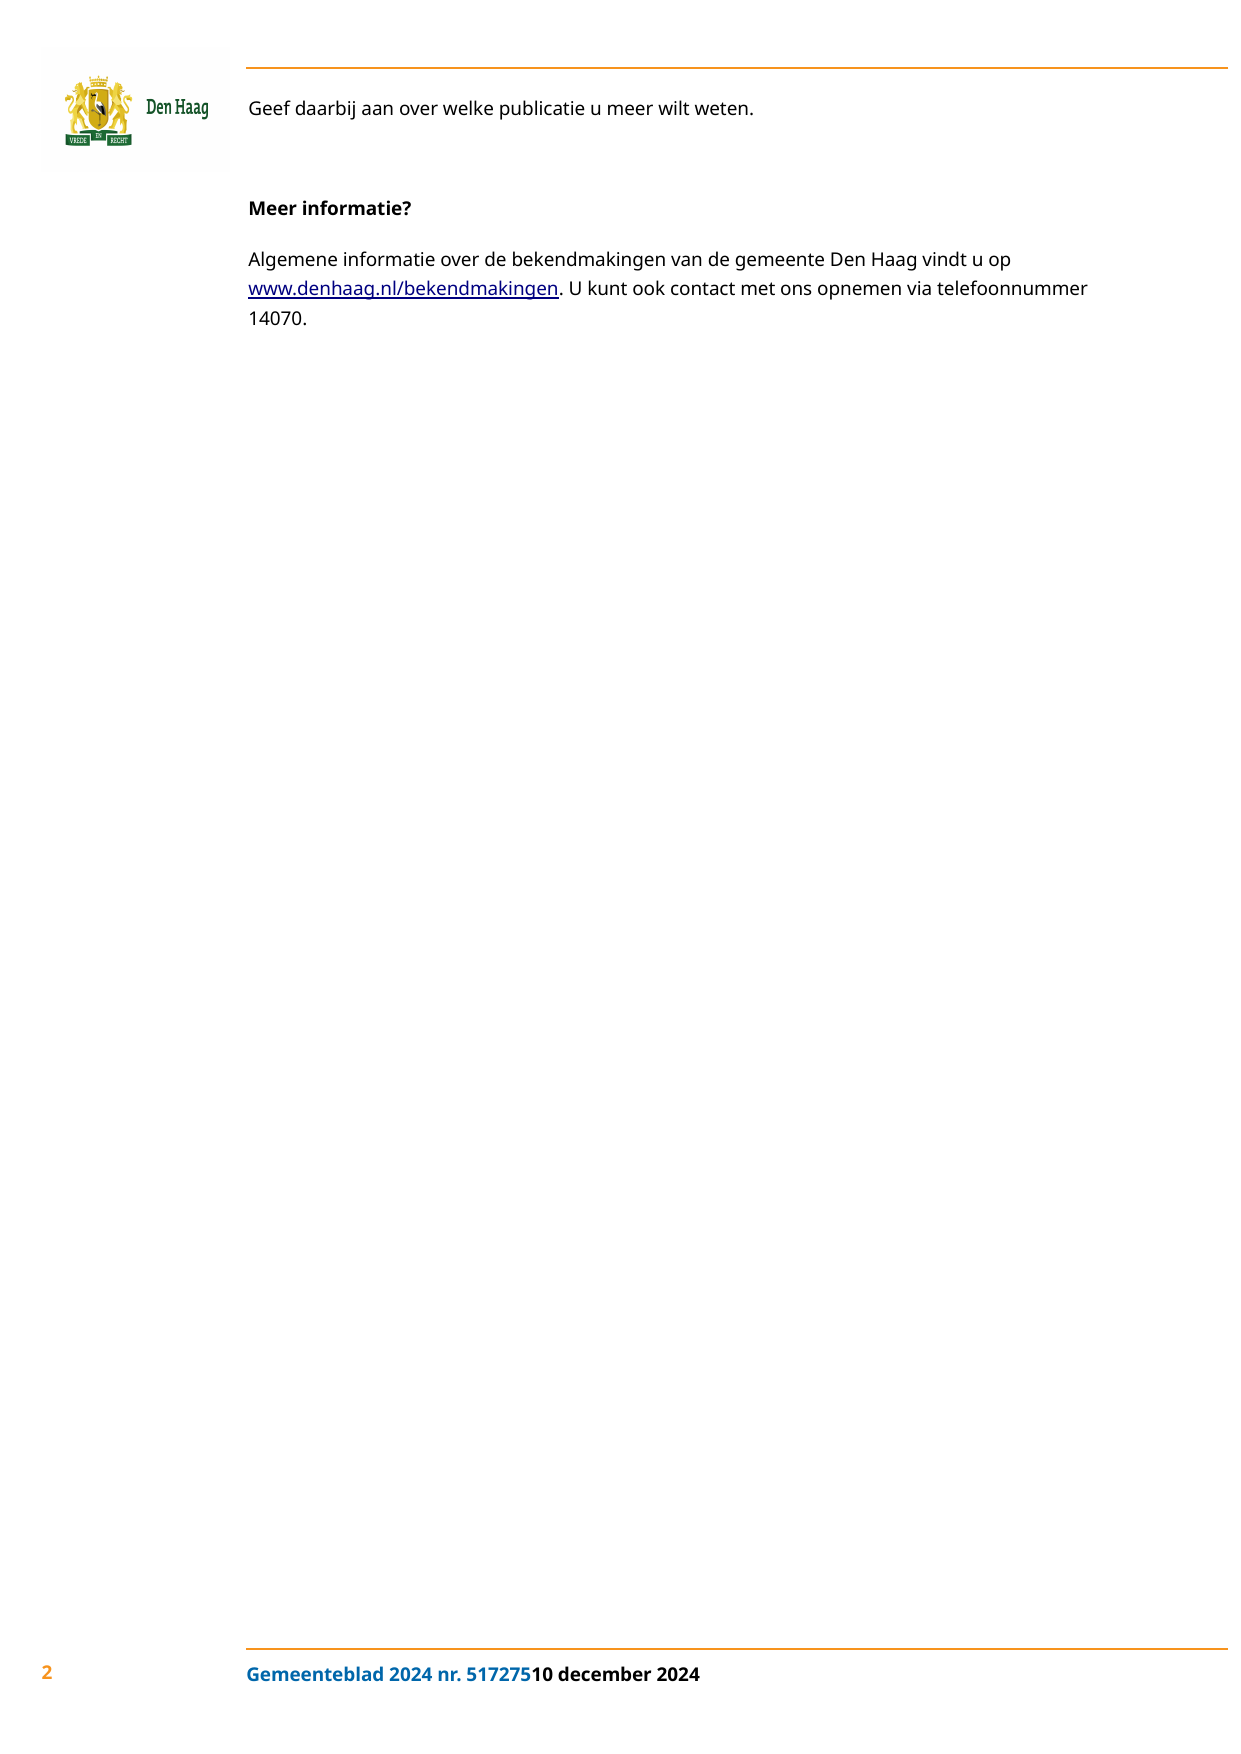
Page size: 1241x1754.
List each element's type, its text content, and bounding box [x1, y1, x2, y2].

text Meer informatie? [248, 196, 1152, 221]
text Geef daarbij aan over welke publicatie u meer wilt weten. [248, 95, 1152, 121]
picture [41, 47, 231, 172]
text Algemene informatie over de bekendmakingen van de gemeente Den Haag vindt u op www.denhaag.nl/bekendmakingen. U kunt ook contact met ons opnemen via telefoonnummer 14070. [248, 246, 1152, 331]
